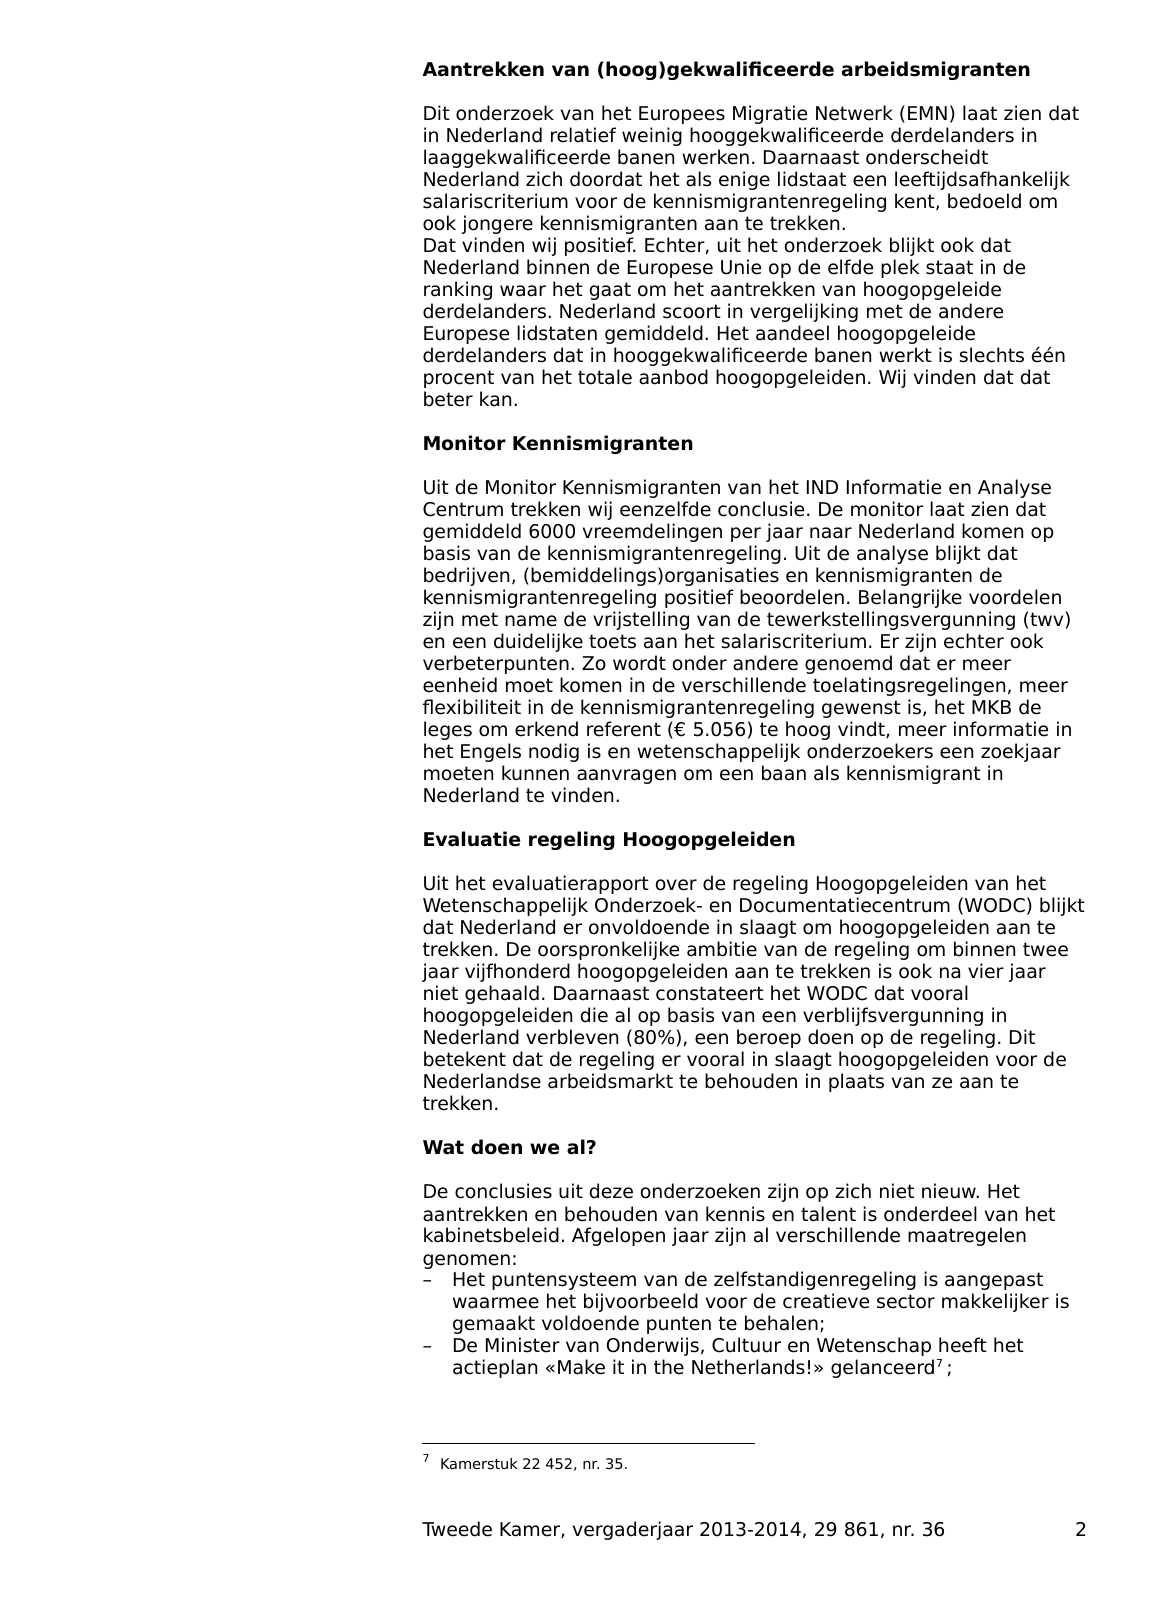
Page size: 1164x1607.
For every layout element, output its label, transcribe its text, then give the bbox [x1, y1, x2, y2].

subtitle Monitor Kennismigranten [422, 433, 1087, 455]
text – De Minister van Onderwijs, Cultuur en Wetenschap heeft het actieplan «Make it in the Netherlands!» gelanceerd; [422, 1335, 1087, 1379]
subtitle Aantrekken van (hoog)gekwalificeerde arbeidsmigranten [422, 59, 1087, 81]
text Kamerstuk 22 452, nr. 35. [422, 1452, 1087, 1474]
subtitle Evaluatie regeling Hoogopgeleiden [422, 829, 1087, 851]
text Uit het evaluatierapport over de regeling Hoogopgeleiden van het Wetenschappelijk Onderzoek- en Documentatiecentrum (WODC) blijkt dat Nederland er onvoldoende in slaagt om hoogopgeleiden aan te trekken. De oorspronkelijke ambitie van de regeling om binnen twee jaar vijfhonderd hoogopgeleiden aan te trekken is ook na vier jaar niet gehaald. Daarnaast constateert het WODC dat vooral hoogopgeleiden die al op basis van een verblijfsvergunning in Nederland verbleven (80%), een beroep doen op de regeling. Dit betekent dat de regeling er vooral in slaagt hoogopgeleiden voor de Nederlandse arbeidsmarkt te behouden in plaats van ze aan te trekken. [422, 873, 1087, 1115]
text Uit de Monitor Kennismigranten van het IND Informatie en Analyse Centrum trekken wij eenzelfde conclusie. De monitor laat zien dat gemiddeld 6000 vreemdelingen per jaar naar Nederland komen op basis van de kennismigrantenregeling. Uit de analyse blijkt dat bedrijven, (bemiddelings)organisaties en kennismigranten de kennismigrantenregeling positief beoordelen. Belangrijke voordelen zijn met name de vrijstelling van de tewerkstellingsvergunning (twv) en een duidelijke toets aan het salariscriterium. Er zijn echter ook verbeterpunten. Zo wordt onder andere genoemd dat er meer eenheid moet komen in de verschillende toelatingsregelingen, meer flexibiliteit in de kennismigrantenregeling gewenst is, het MKB de leges om erkend referent (€ 5.056) te hoog vindt, meer informatie in het Engels nodig is en wetenschappelijk onderzoekers een zoekjaar moeten kunnen aanvragen om een baan als kennismigrant in Nederland te vinden. [422, 477, 1087, 807]
text De conclusies uit deze onderzoeken zijn op zich niet nieuw. Het aantrekken en behouden van kennis en talent is onderdeel van het kabinetsbeleid. Afgelopen jaar zijn al verschillende maatregelen genomen: [422, 1181, 1087, 1269]
text – Het puntensysteem van de zelfstandigenregeling is aangepast waarmee het bijvoorbeeld voor de creatieve sector makkelijker is gemaakt voldoende punten te behalen; [422, 1269, 1087, 1335]
text Dat vinden wij positief. Echter, uit het onderzoek blijkt ook dat Nederland binnen de Europese Unie op de elfde plek staat in de ranking waar het gaat om het aantrekken van hoogopgeleide derdelanders. Nederland scoort in vergelijking met de andere Europese lidstaten gemiddeld. Het aandeel hoogopgeleide derdelanders dat in hooggekwalificeerde banen werkt is slechts één procent van het totale aanbod hoogopgeleiden. Wij vinden dat dat beter kan. [422, 235, 1087, 411]
subtitle Wat doen we al? [422, 1137, 1087, 1159]
text Dit onderzoek van het Europees Migratie Netwerk (EMN) laat zien dat in Nederland relatief weinig hooggekwalificeerde derdelanders in laaggekwalificeerde banen werken. Daarnaast onderscheidt Nederland zich doordat het als enige lidstaat een leeftijdsafhankelijk salariscriterium voor de kennismigrantenregeling kent, bedoeld om ook jongere kennismigranten aan te trekken. [422, 103, 1087, 235]
